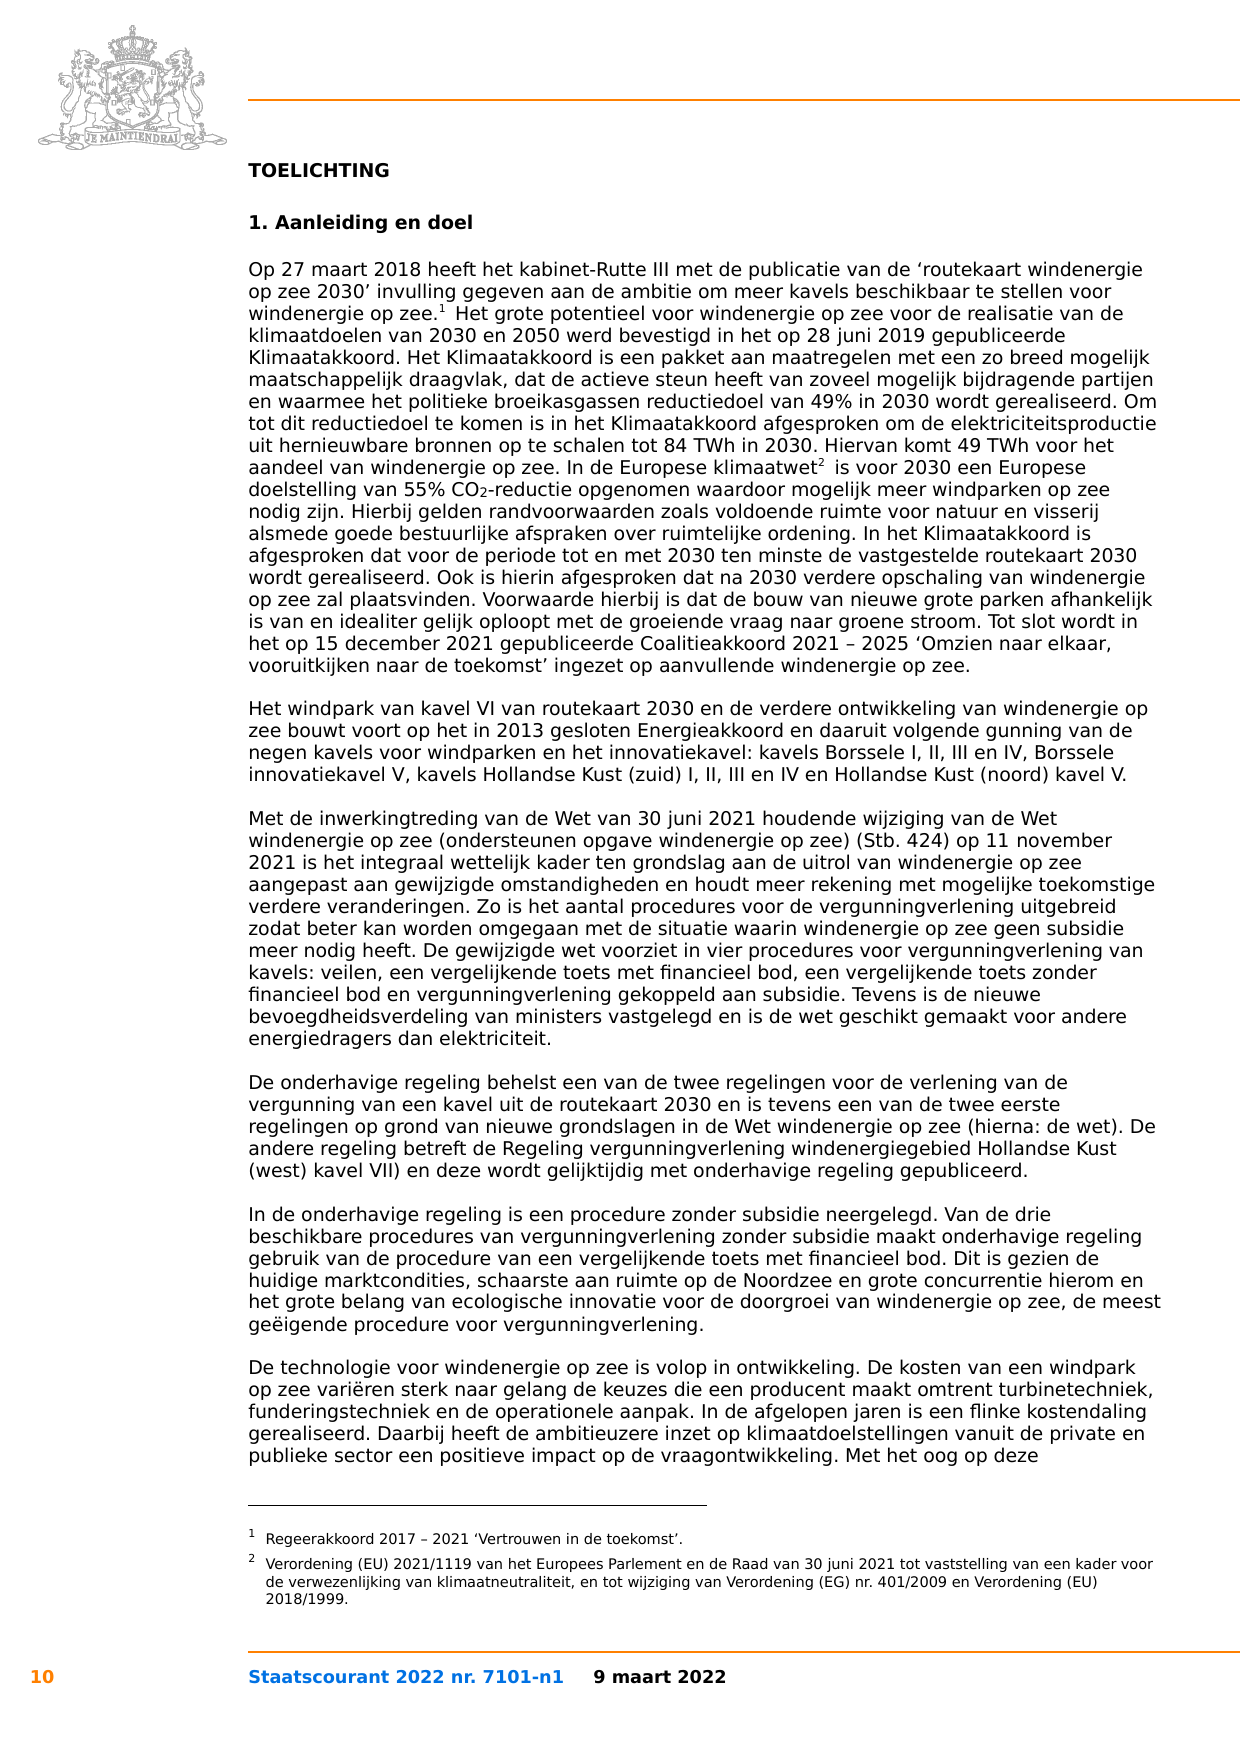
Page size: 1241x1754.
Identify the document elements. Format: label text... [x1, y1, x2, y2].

text De onderhavige regeling behelst een van de twee regelingen voor de verlening van de vergunning van een kavel uit de routekaart 2030 en is tevens een van de twee eerste regelingen op grond van nieuwe grondslagen in de Wet windenergie op zee (hierna: de wet). De andere regeling betreft de Regeling vergunningverlening windenergiegebied Hollandse Kust (west) kavel VII) en deze wordt gelijktijdig met onderhavige regeling gepubliceerd. [248, 1072, 1163, 1182]
subtitle TOELICHTING [248, 160, 1163, 182]
text Met de inwerkingtreding van de Wet van 30 juni 2021 houdende wijziging van de Wet windenergie op zee (ondersteunen opgave windenergie op zee) (Stb. 424) op 11 november 2021 is het integraal wettelijk kader ten grondslag aan de uitrol van windenergie op zee aangepast aan gewijzigde omstandigheden en houdt meer rekening met mogelijke toekomstige verdere veranderingen. Zo is het aantal procedures voor de vergunningverlening uitgebreid zodat beter kan worden omgegaan met de situatie waarin windenergie op zee geen subsidie meer nodig heeft. De gewijzigde wet voorziet in vier procedures voor vergunningverlening van kavels: veilen, een vergelijkende toets met financieel bod, een vergelijkende toets zonder financieel bod en vergunningverlening gekoppeld aan subsidie. Tevens is de nieuwe bevoegdheidsverdeling van ministers vastgelegd en is de wet geschikt gemaakt voor andere energiedragers dan elektriciteit. [248, 808, 1163, 1050]
text Het windpark van kavel VI van routekaart 2030 en de verdere ontwikkeling van windenergie op zee bouwt voort op het in 2013 gesloten Energieakkoord en daaruit volgende gunning van de negen kavels voor windparken en het innovatiekavel: kavels Borssele I, II, III en IV, Borssele innovatiekavel V, kavels Hollandse Kust (zuid) I, II, III en IV en Hollandse Kust (noord) kavel V. [248, 698, 1163, 786]
text In de onderhavige regeling is een procedure zonder subsidie neergelegd. Van de drie beschikbare procedures van vergunningverlening zonder subsidie maakt onderhavige regeling gebruik van de procedure van een vergelijkende toets met financieel bod. Dit is gezien de huidige marktcondities, schaarste aan ruimte op de Noordzee en grote concurrentie hierom en het grote belang van ecologische innovatie voor de doorgroei van windenergie op zee, de meest geëigende procedure voor vergunningverlening. [248, 1203, 1163, 1335]
text Op 27 maart 2018 heeft het kabinet-Rutte III met de publicatie van de ‘routekaart windenergie op zee 2030’ invulling gegeven aan de ambitie om meer kavels beschikbaar te stellen voor windenergie op zee. Het grote potentieel voor windenergie op zee voor de realisatie van de klimaatdoelen van 2030 en 2050 werd bevestigd in het op 28 juni 2019 gepubliceerde Klimaatakkoord. Het Klimaatakkoord is een pakket aan maatregelen met een zo breed mogelijk maatschappelijk draagvlak, dat de actieve steun heeft van zoveel mogelijk bijdragende partijen en waarmee het politieke broeikasgassen reductiedoel van 49% in 2030 wordt gerealiseerd. Om tot dit reductiedoel te komen is in het Klimaatakkoord afgesproken om de elektriciteitsproductie uit hernieuwbare bronnen op te schalen tot 84 TWh in 2030. Hiervan komt 49 TWh voor het aandeel van windenergie op zee. In de Europese klimaatwet is voor 2030 een Europese doelstelling van 55% CO2-reductie opgenomen waardoor mogelijk meer windparken op zee nodig zijn. Hierbij gelden randvoorwaarden zoals voldoende ruimte voor natuur en visserij alsmede goede bestuurlijke afspraken over ruimtelijke ordening. In het Klimaatakkoord is afgesproken dat voor de periode tot en met 2030 ten minste de vastgestelde routekaart 2030 wordt gerealiseerd. Ook is hierin afgesproken dat na 2030 verdere opschaling van windenergie op zee zal plaatsvinden. Voorwaarde hierbij is dat de bouw van nieuwe grote parken afhankelijk is van en idealiter gelijk oploopt met de groeiende vraag naar groene stroom. Tot slot wordt in het op 15 december 2021 gepubliceerde Coalitieakkoord 2021 – 2025 ‘Omzien naar elkaar, vooruitkijken naar de toekomst’ ingezet op aanvullende windenergie op zee. [248, 259, 1163, 676]
picture [38, 25, 227, 150]
text De technologie voor windenergie op zee is volop in ontwikkeling. De kosten van een windpark op zee variëren sterk naar gelang de keuzes die een producent maakt omtrent turbinetechniek, funderingstechniek en de operationele aanpak. In de afgelopen jaren is een flinke kostendaling gerealiseerd. Daarbij heeft de ambitieuzere inzet op klimaatdoelstellingen vanuit de private en publieke sector een positieve impact op de vraagontwikkeling. Met het oog op deze [248, 1357, 1163, 1467]
subtitle 1. Aanleiding en doel [248, 212, 1163, 234]
text Verordening (EU) 2021/1119 van het Europees Parlement en de Raad van 30 juni 2021 tot vaststelling van een kader voor de verwezenlijking van klimaatneutraliteit, en tot wijziging van Verordening (EG) nr. 401/2009 en Verordening (EU) 2018/1999. [248, 1552, 1163, 1608]
text Regeerakkoord 2017 – 2021 ‘Vertrouwen in de toekomst’. [248, 1527, 1163, 1549]
